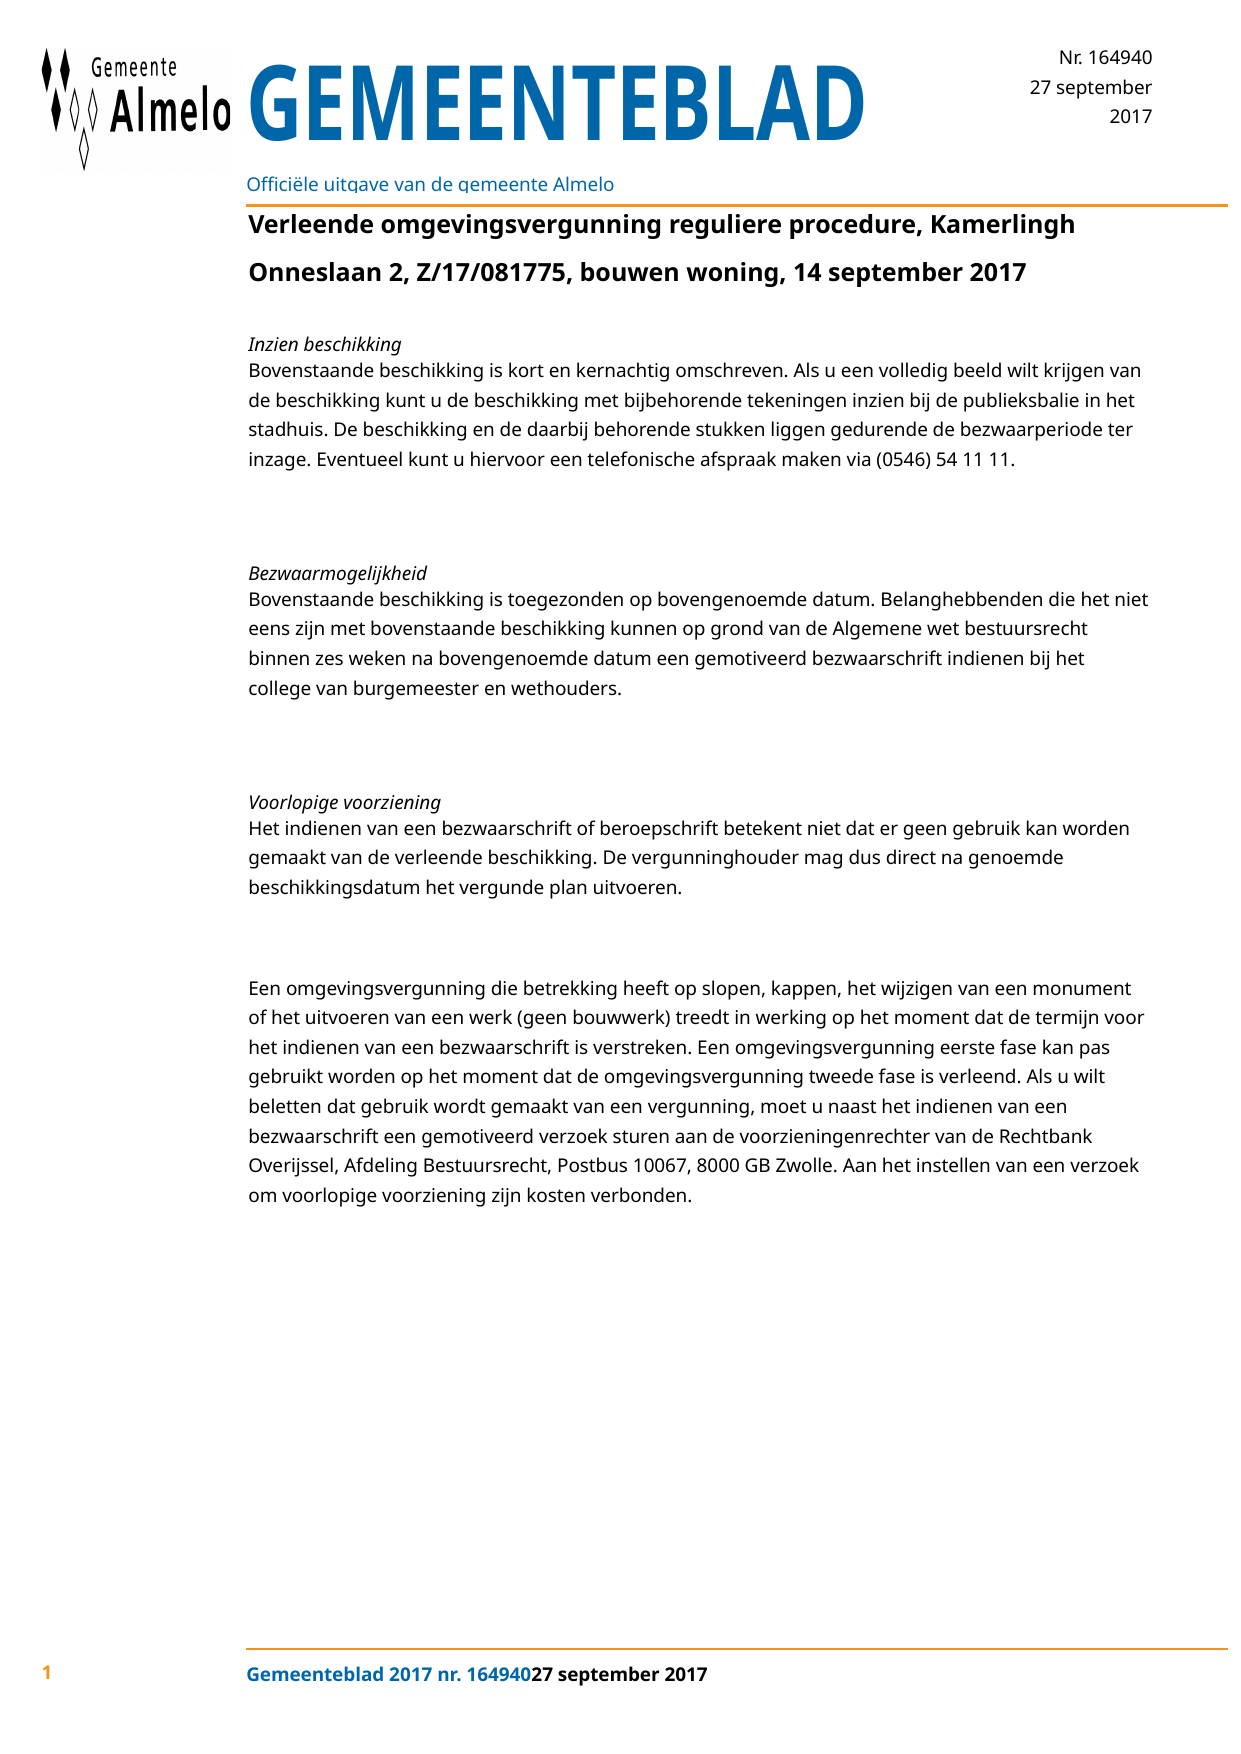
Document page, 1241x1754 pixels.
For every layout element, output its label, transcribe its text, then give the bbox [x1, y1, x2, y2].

text Voorlopige voorziening [248, 789, 1152, 815]
text Een omgevingsvergunning die betrekking heeft op slopen, kappen, het wijzigen van een monument of het uitvoeren van een werk (geen bouwwerk) treedt in werking op het moment dat de termijn voor het indienen van een bezwaarschrift is verstreken. Een omgevingsvergunning eerste fase kan pas gebruikt worden op het moment dat de omgevingsvergunning tweede fase is verleend. Als u wilt beletten dat gebruik wordt gemaakt van een vergunning, moet u naast het indienen van een bezwaarschrift een gemotiveerd verzoek sturen aan de voorzieningenrechter van de Rechtbank Overijssel, Afdeling Bestuursrecht, Postbus 10067, 8000 GB Zwolle. Aan het instellen van een verzoek om voorlopige voorziening zijn kosten verbonden. [248, 975, 1152, 1208]
text Het indienen van een bezwaarschrift of beroepschrift betekent niet dat er geen gebruik kan worden gemaakt van de verleende beschikking. De vergunninghouder mag dus direct na genoemde beschikkingsdatum het vergunde plan uitvoeren. [248, 815, 1152, 900]
picture [41, 47, 231, 172]
text Inzien beschikking [248, 331, 1152, 357]
text Bovenstaande beschikking is toegezonden op bovengenoemde datum. Belanghebbenden die het niet eens zijn met bovenstaande beschikking kunnen op grond van de Algemene wet bestuursrecht binnen zes weken na bovengenoemde datum een gemotiveerd bezwaarschrift indienen bij het college van burgemeester en wethouders. [248, 586, 1152, 701]
text Bovenstaande beschikking is kort en kernachtig omschreven. Als u een volledig beeld wilt krijgen van de beschikking kunt u de beschikking met bijbehorende tekeningen inzien bij de publieksbalie in het stadhuis. De beschikking en de daarbij behorende stukken liggen gedurende de bezwaarperiode ter inzage. Eventueel kunt u hiervoor een telefonische afspraak maken via (0546) 54 11 11. [248, 357, 1152, 472]
text Bezwaarmogelijkheid [248, 560, 1152, 586]
text Verleende omgevingsvergunning reguliere procedure, Kamerlingh Onneslaan 2, Z/17/081775, bouwen woning, 14 september 2017 [248, 207, 1152, 288]
